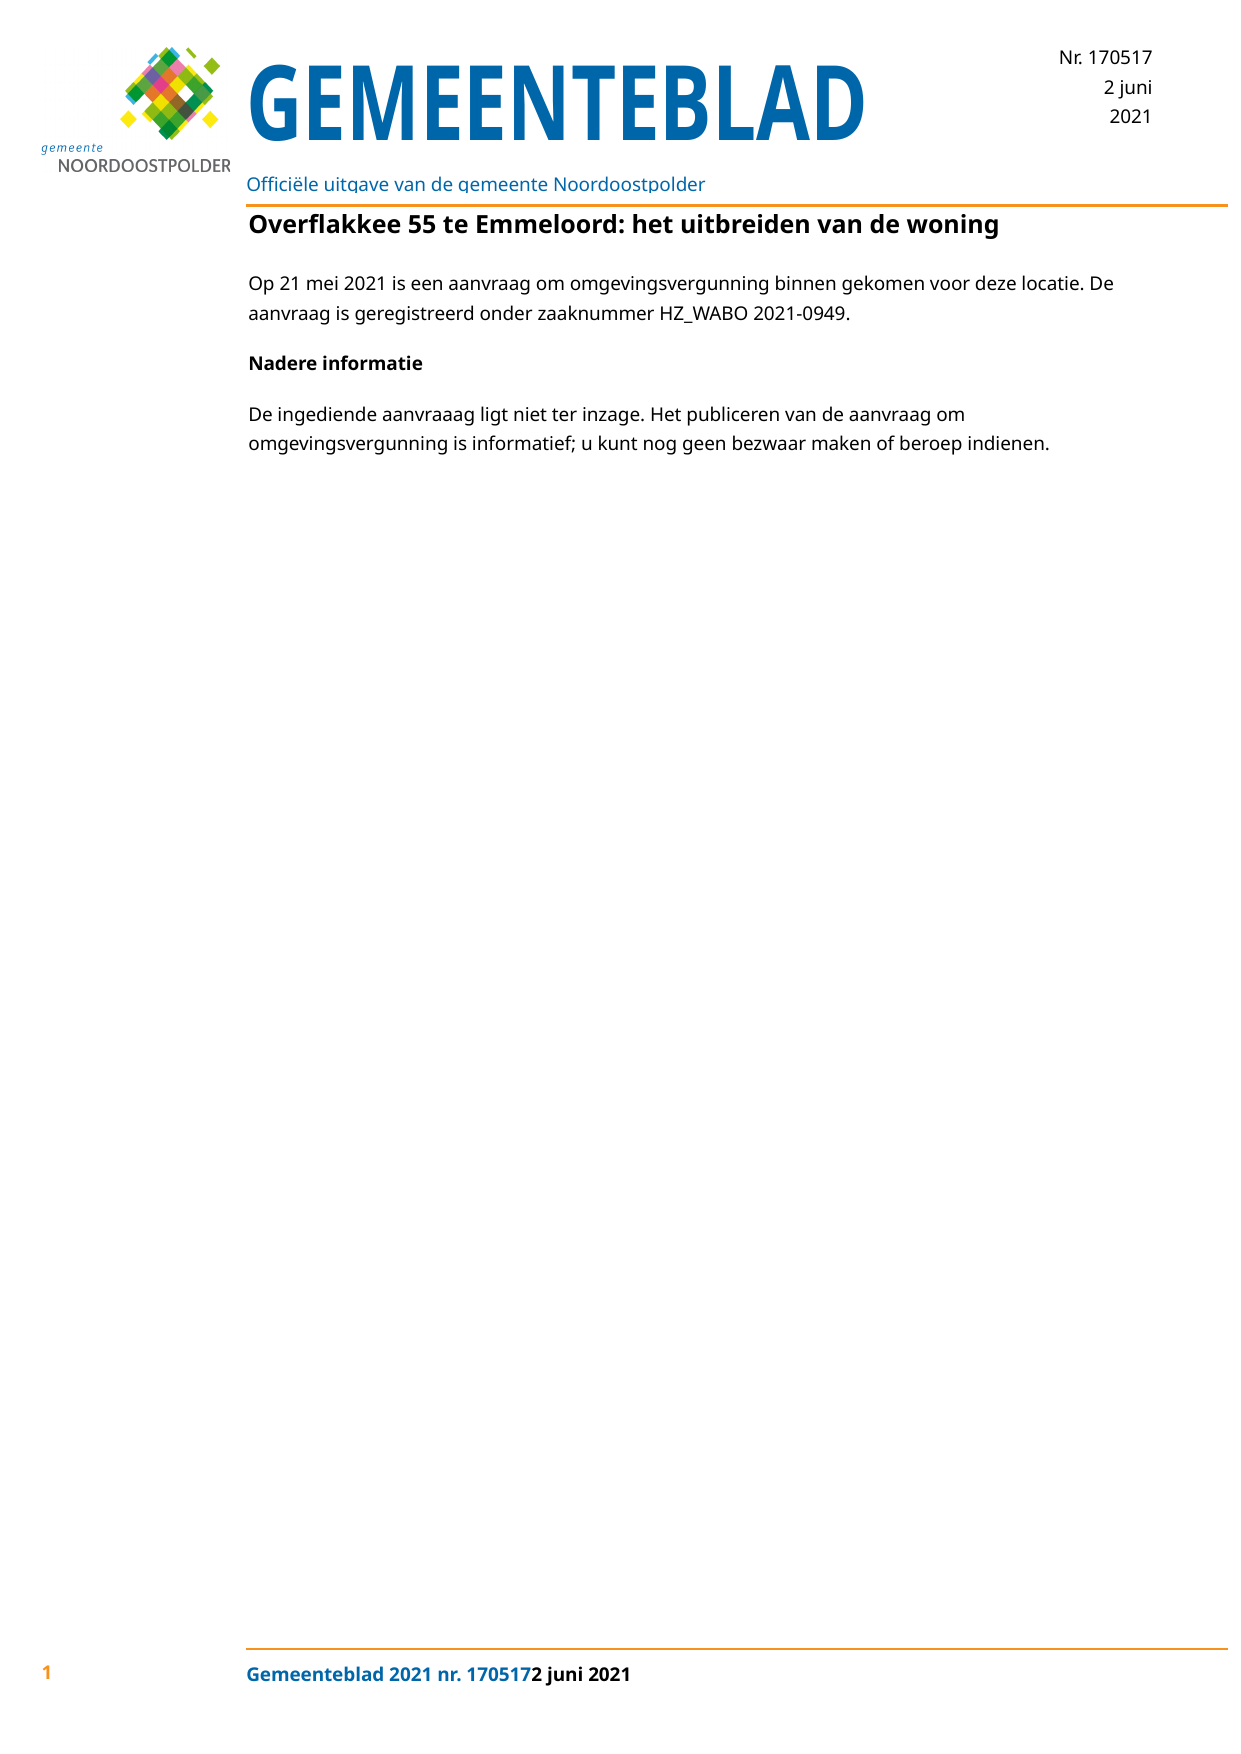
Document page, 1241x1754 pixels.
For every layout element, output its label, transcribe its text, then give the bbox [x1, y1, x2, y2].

text De ingediende aanvraaag ligt niet ter inzage. Het publiceren van de aanvraag om omgevingsvergunning is informatief; u kunt nog geen bezwaar maken of beroep indienen. [248, 401, 1152, 456]
text Op 21 mei 2021 is een aanvraag om omgevingsvergunning binnen gekomen voor deze locatie. De aanvraag is geregistreerd onder zaaknummer HZ_WABO 2021-0949. [248, 270, 1152, 326]
text Nadere informatie [248, 350, 1152, 376]
picture [41, 47, 231, 172]
text Overflakkee 55 te Emmeloord: het uitbreiden van de woning [248, 207, 1152, 241]
